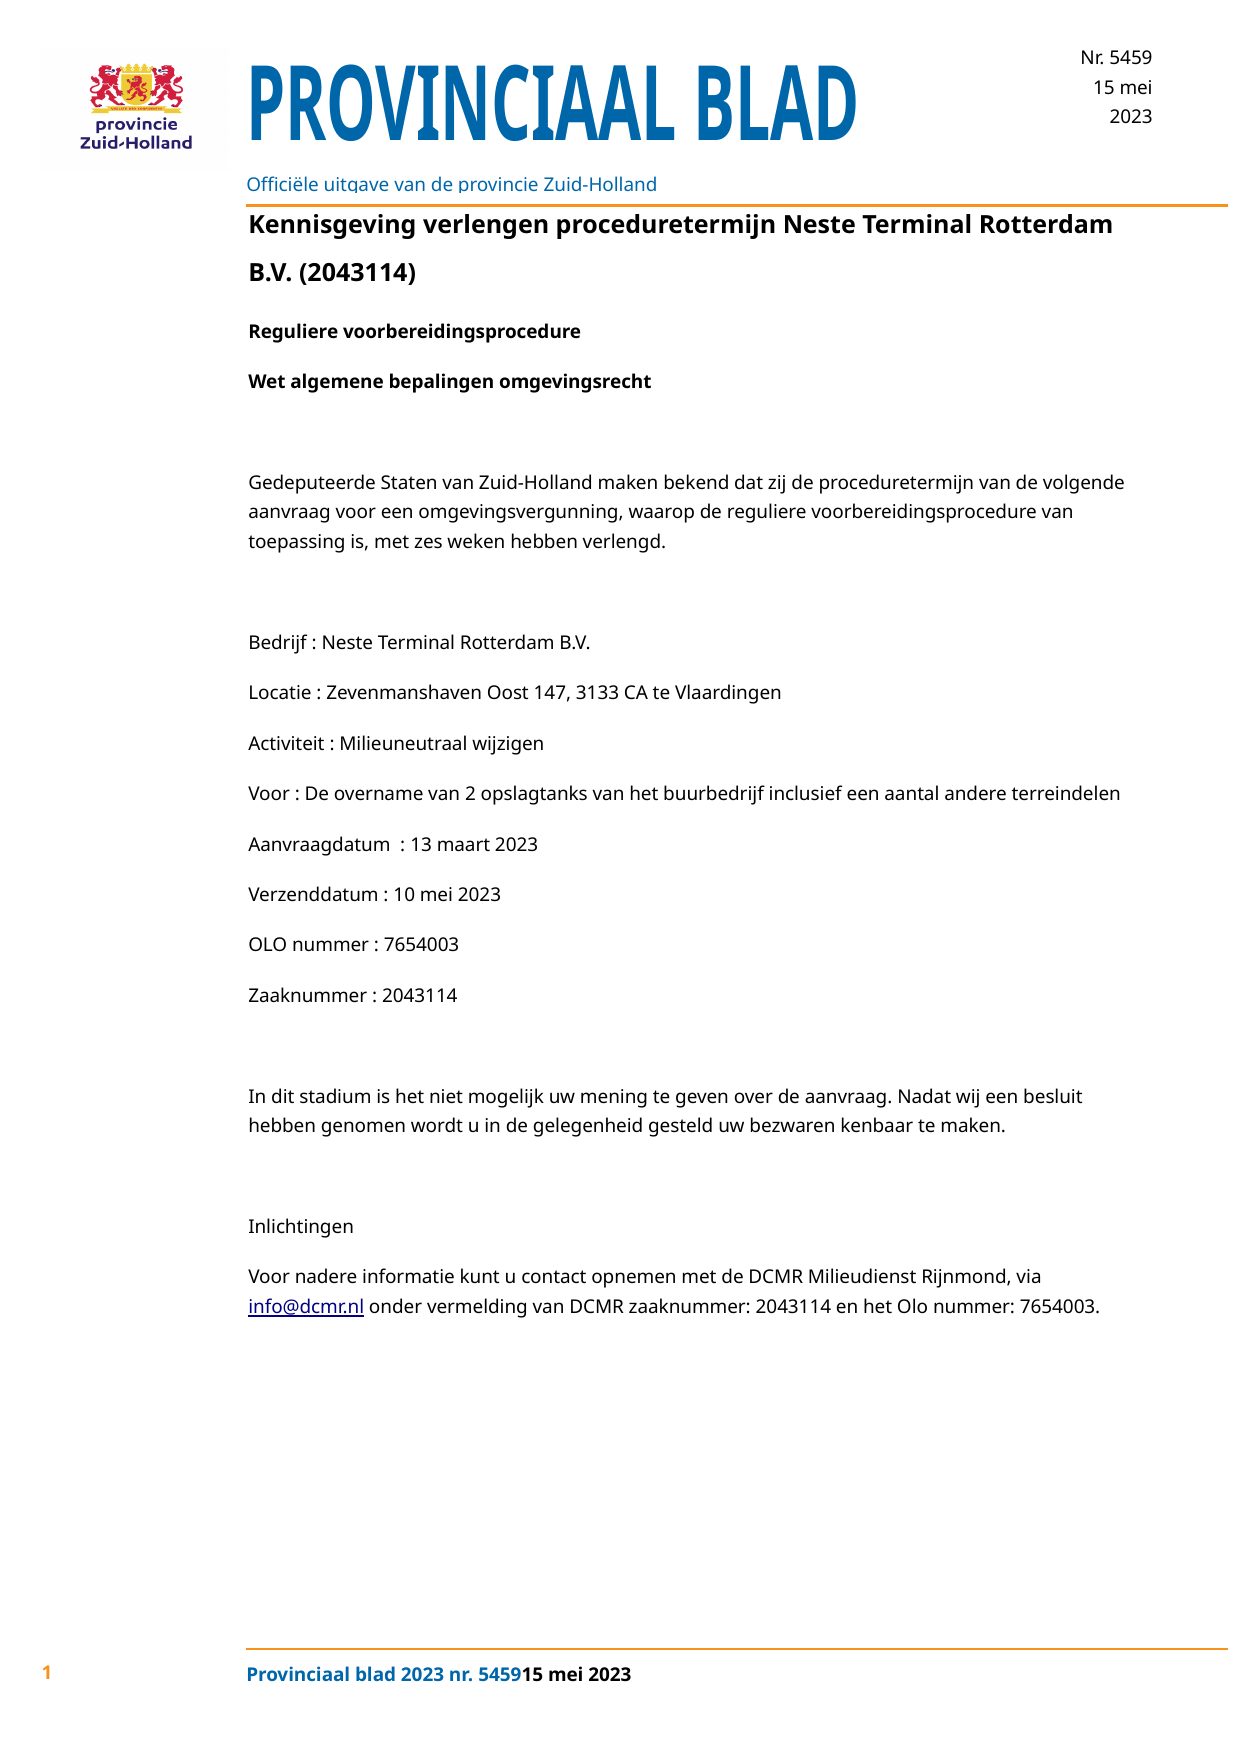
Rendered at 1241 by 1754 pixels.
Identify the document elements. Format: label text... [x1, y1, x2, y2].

text Reguliere voorbereidingsprocedure [248, 318, 1152, 344]
text Zaaknummer : 2043114 [248, 982, 1152, 1008]
text Locatie : Zevenmanshaven Oost 147, 3133 CA te Vlaardingen [248, 679, 1152, 705]
text In dit stadium is het niet mogelijk uw mening te geven over de aanvraag. Nadat wij een besluit hebben genomen wordt u in de gelegenheid gesteld uw bezwaren kenbaar te maken. [248, 1083, 1152, 1138]
text Wet algemene bepalingen omgevingsrecht [248, 368, 1152, 394]
text Aanvraagdatum : 13 maart 2023 [248, 831, 1152, 857]
text Gedeputeerde Staten van Zuid-Holland maken bekend dat zij de proceduretermijn van de volgende aanvraag voor een omgevingsvergunning, waarop de reguliere voorbereidingsprocedure van toepassing is, met zes weken hebben verlengd. [248, 469, 1152, 554]
text OLO nummer : 7654003 [248, 932, 1152, 957]
picture [41, 47, 231, 172]
text Kennisgeving verlengen proceduretermijn Neste Terminal Rotterdam B.V. (2043114) [248, 207, 1152, 288]
text Voor nadere informatie kunt u contact opnemen met de DCMR Milieudienst Rijnmond, via info@dcmr.nl onder vermelding van DCMR zaaknummer: 2043114 en het Olo nummer: 7654003. [248, 1264, 1152, 1319]
text Activiteit : Milieuneutraal wijzigen [248, 730, 1152, 756]
text Inlichtingen [248, 1213, 1152, 1239]
text Verzenddatum : 10 mei 2023 [248, 881, 1152, 907]
text Bedrijf : Neste Terminal Rotterdam B.V. [248, 629, 1152, 655]
text Voor : De overname van 2 opslagtanks van het buurbedrijf inclusief een aantal andere terreindelen [248, 780, 1152, 806]
